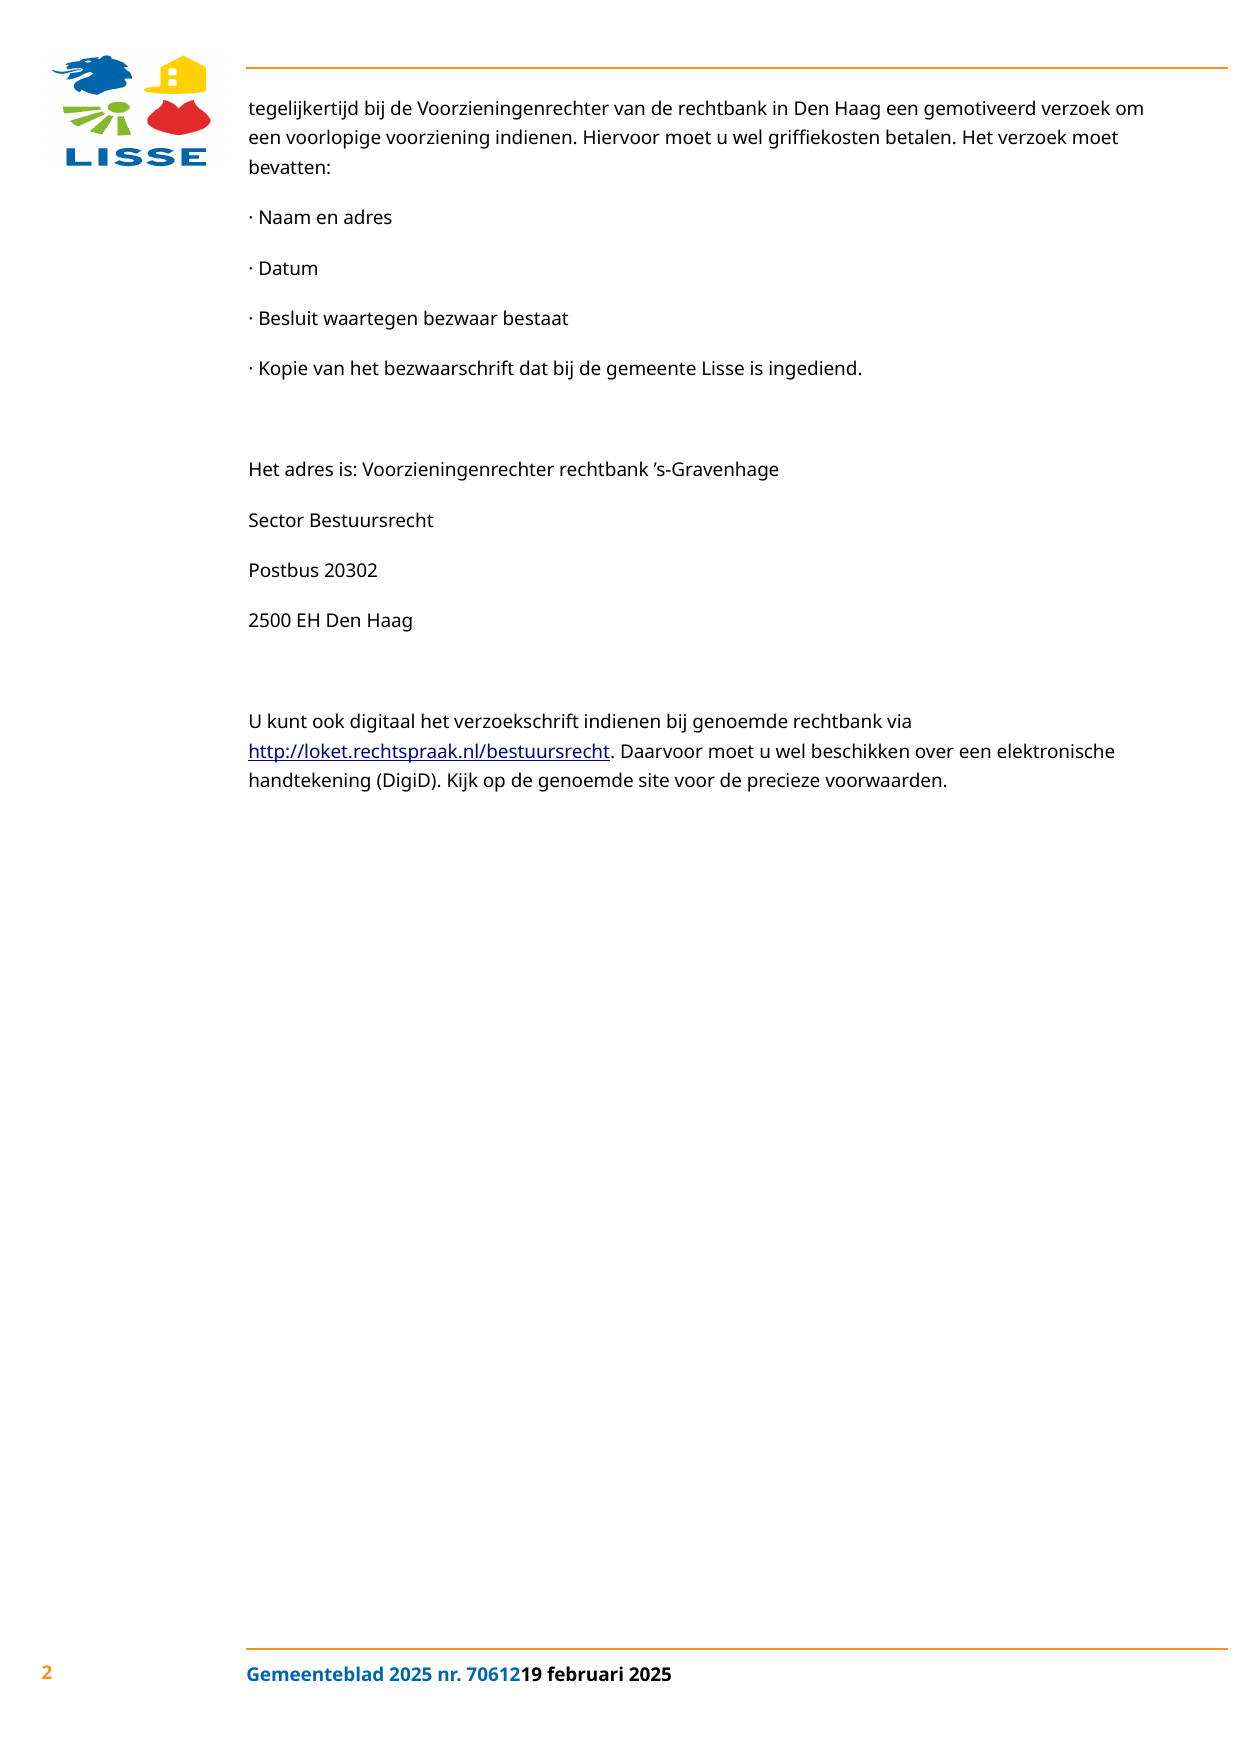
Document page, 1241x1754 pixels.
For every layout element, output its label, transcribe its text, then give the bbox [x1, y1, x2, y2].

text · Datum [248, 255, 1152, 281]
text 2500 EH Den Haag [248, 608, 1152, 633]
text U kunt ook digitaal het verzoekschrift indienen bij genoemde rechtbank via http://loket.rechtspraak.nl/bestuursrecht. Daarvoor moet u wel beschikken over een elektronische handtekening (DigiD). Kijk op de genoemde site voor de precieze voorwaarden. [248, 708, 1152, 793]
text Het adres is: Voorzieningenrechter rechtbank ’s-Gravenhage [248, 456, 1152, 482]
text · Kopie van het bezwaarschrift dat bij de gemeente Lisse is ingediend. [248, 356, 1152, 381]
text · Naam en adres [248, 204, 1152, 230]
picture [41, 47, 231, 172]
text Sector Bestuursrecht [248, 507, 1152, 533]
text · Besluit waartegen bezwaar bestaat [248, 305, 1152, 331]
text Postbus 20302 [248, 557, 1152, 583]
text tegelijkertijd bij de Voorzieningenrechter van de rechtbank in Den Haag een gemotiveerd verzoek om een voorlopige voorziening indienen. Hiervoor moet u wel griffiekosten betalen. Het verzoek moet bevatten: [248, 95, 1152, 180]
